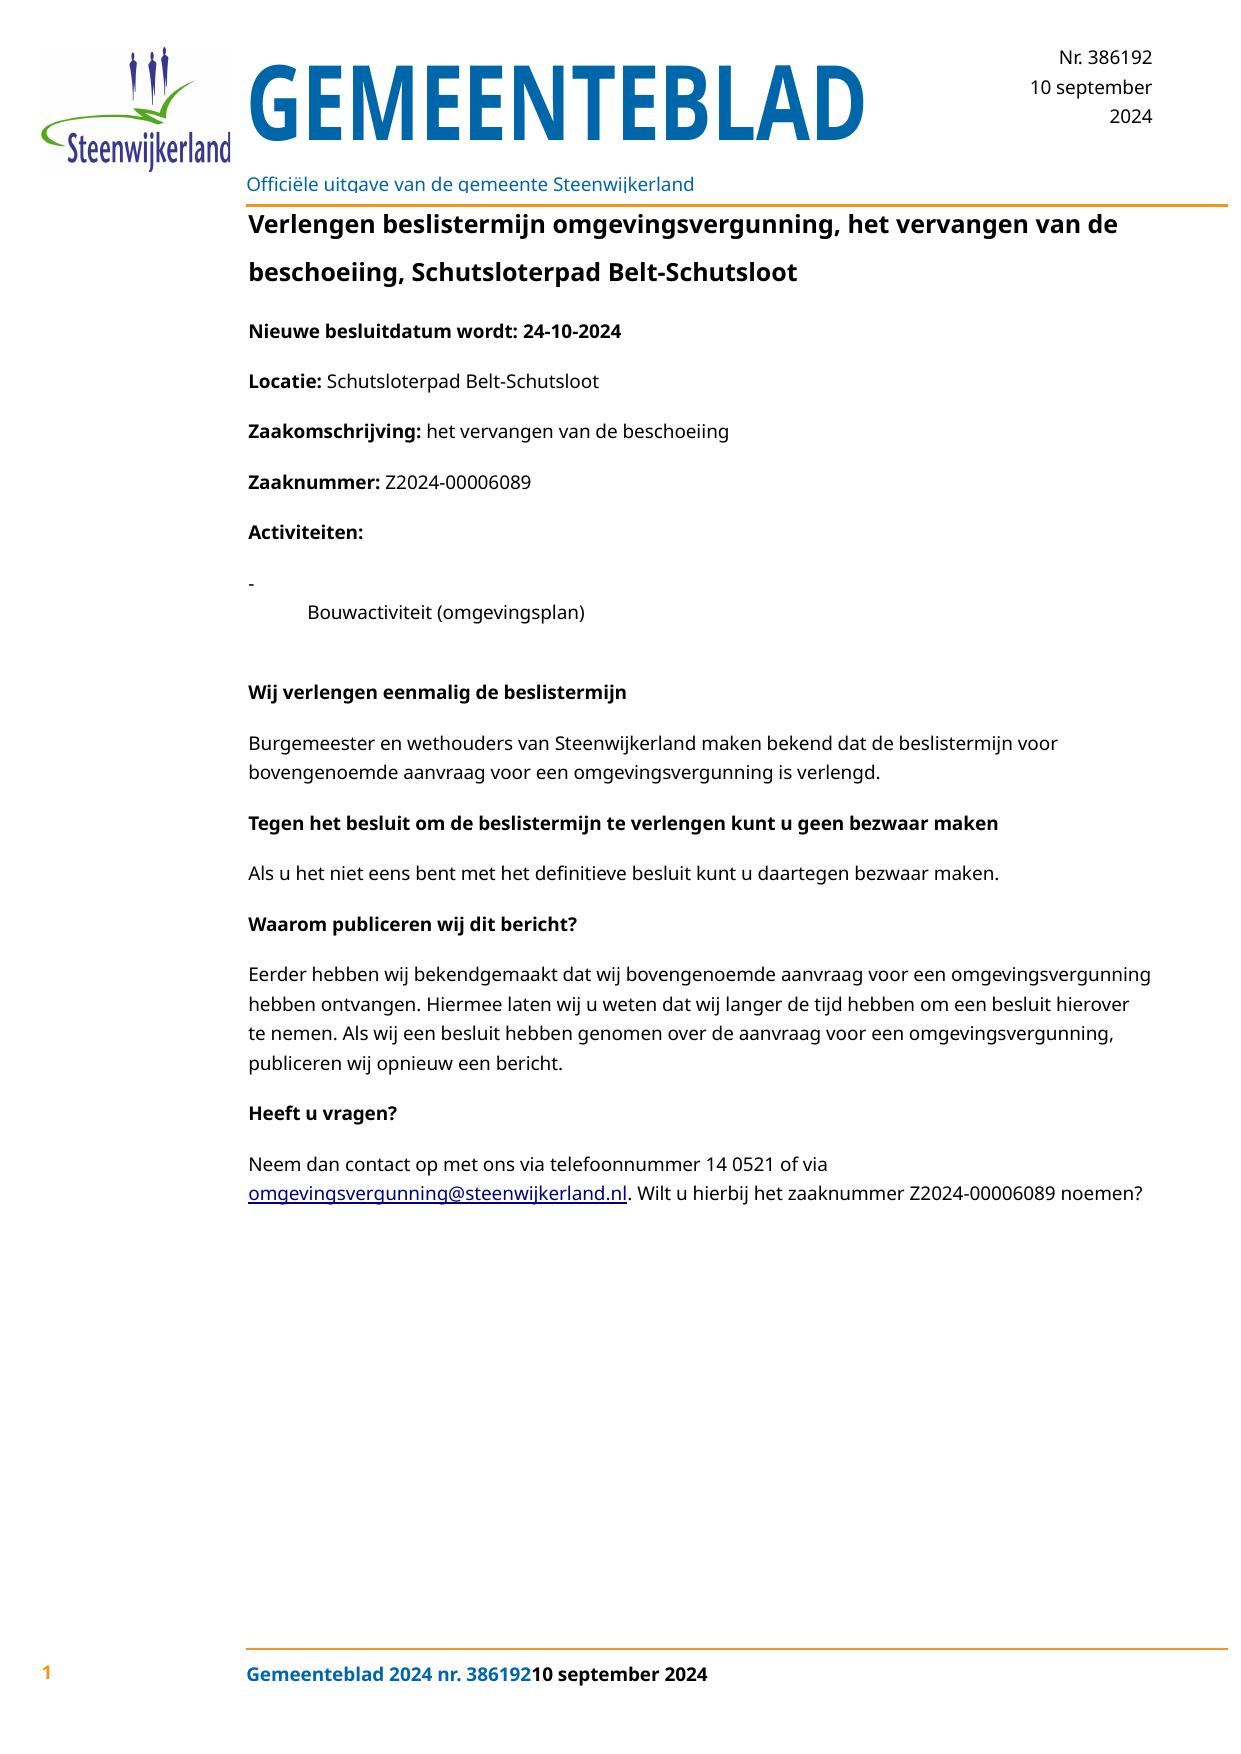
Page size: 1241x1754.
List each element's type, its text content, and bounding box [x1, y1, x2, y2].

text Heeft u vragen? [248, 1100, 1152, 1126]
text Zaaknummer: Z2024-00006089 [248, 469, 1152, 495]
text Burgemeester en wethouders van Steenwijkerland maken bekend dat de beslistermijn voor bovengenoemde aanvraag voor een omgevingsvergunning is verlengd. [248, 730, 1152, 785]
text Nieuwe besluitdatum wordt: 24-10-2024 [248, 318, 1152, 344]
list Bouwactiviteit (omgevingsplan) [248, 599, 1152, 625]
text Eerder hebben wij bekendgemaakt dat wij bovengenoemde aanvraag voor een omgevingsvergunning hebben ontvangen. Hiermee laten wij u weten dat wij langer de tijd hebben om een besluit hierover te nemen. Als wij een besluit hebben genomen over de aanvraag voor een omgevingsvergunning, publiceren wij opnieuw een bericht. [248, 961, 1152, 1076]
text Waarom publiceren wij dit bericht? [248, 911, 1152, 937]
text Neem dan contact op met ons via telefoonnummer 14 0521 of via omgevingsvergunning@steenwijkerland.nl. Wilt u hierbij het zaaknummer Z2024-00006089 noemen? [248, 1151, 1152, 1206]
text Zaakomschrijving: het vervangen van de beschoeiing [248, 419, 1152, 444]
text Wij verlengen eenmalig de beslistermijn [248, 679, 1152, 705]
text Verlengen beslistermijn omgevingsvergunning, het vervangen van de beschoeiing, Schutsloterpad Belt-Schutsloot [248, 207, 1152, 288]
text Als u het niet eens bent met het definitieve besluit kunt u daartegen bezwaar maken. [248, 860, 1152, 886]
text Tegen het besluit om de beslistermijn te verlengen kunt u geen bezwaar maken [248, 810, 1152, 836]
text Activiteiten: [248, 519, 1152, 545]
picture [41, 47, 231, 172]
text Locatie: Schutsloterpad Belt-Schutsloot [248, 368, 1152, 394]
